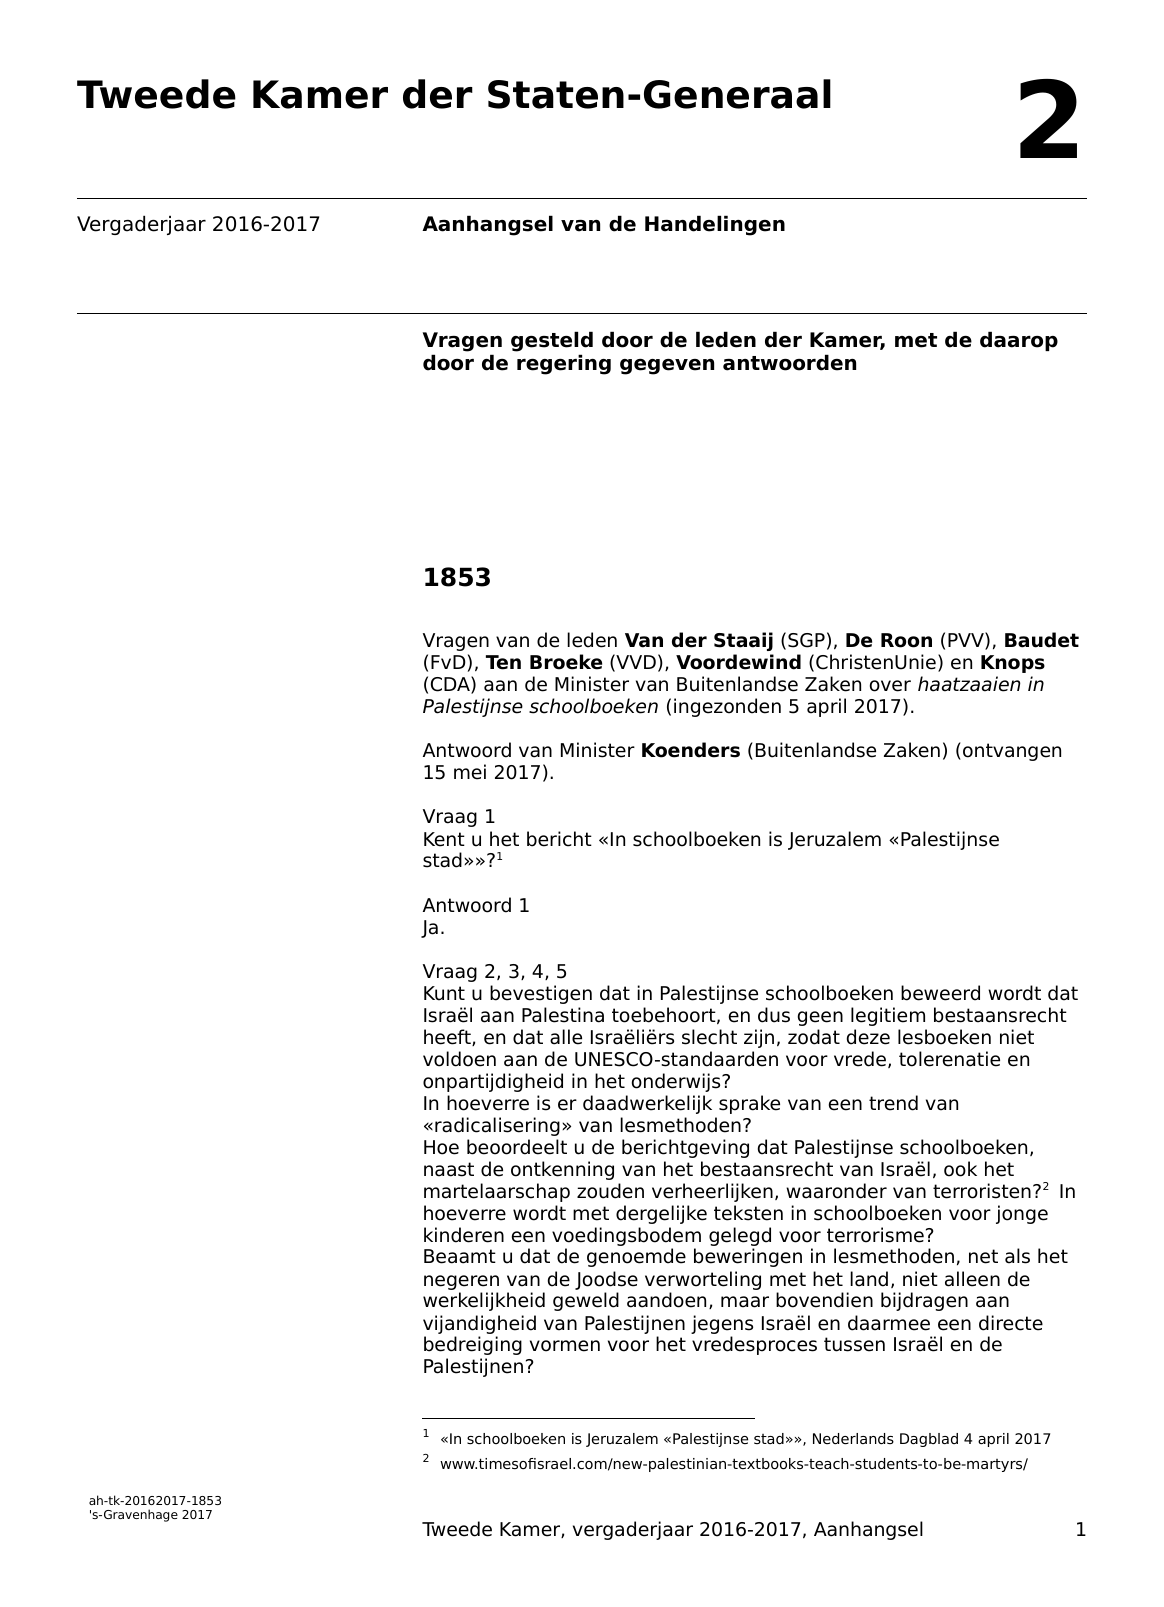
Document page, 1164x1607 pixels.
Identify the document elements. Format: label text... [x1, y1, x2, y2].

text Beaamt u dat de genoemde beweringen in lesmethoden, net als het negeren van de Joodse verworteling met het land, niet alleen de werkelijkheid geweld aandoen, maar bovendien bijdragen aan vijandigheid van Palestijnen jegens Israël en daarmee een directe bedreiging vormen voor het vredesproces tussen Israël en de Palestijnen? [422, 1246, 1087, 1378]
text www.timesofisrael.com/new-palestinian-textbooks-teach-students-to-be-martyrs/ [422, 1452, 1087, 1474]
text ah-tk-20162017-1853 [88, 1494, 323, 1508]
table_cell Vergaderjaar 2016-2017 [77, 199, 422, 313]
text 's-Gravenhage 2017 [88, 1508, 323, 1522]
text Vragen van de leden Van der Staaij (SGP), De Roon (PVV), Baudet (FvD), Ten Broeke (VVD), Voordewind (ChristenUnie) en Knops (CDA) aan de Minister van Buitenlandse Zaken over haatzaaien in Palestijnse schoolboeken (ingezonden 5 april 2017). [422, 630, 1087, 718]
text Kent u het bericht «In schoolboeken is Jeruzalem «Palestijnse stad»»? [422, 828, 1087, 872]
table_cell [77, 314, 422, 375]
text Ja. [422, 917, 1087, 938]
text Kunt u bevestigen dat in Palestijnse schoolboeken beweerd wordt dat Israël aan Palestina toebehoort, en dus geen legitiem bestaansrecht heeft, en dat alle Israëliërs slecht zijn, zodat deze lesboeken niet voldoen aan de UNESCO-standaarden voor vrede, tolerenatie en onpartijdigheid in het onderwijs? [422, 983, 1087, 1093]
text Antwoord van Minister Koenders (Buitenlandse Zaken) (ontvangen 15 mei 2017). [422, 740, 1087, 784]
text Vraag 2, 3, 4, 5 [422, 961, 1087, 983]
table_header Tweede Kamer der Staten-Generaal [77, 59, 886, 198]
table_cell Vragen gesteld door de leden der Kamer, met de daarop door de regering gegeven antwoorden [422, 314, 1087, 375]
text 1853 [422, 563, 1087, 592]
text Vraag 1 [422, 806, 1087, 828]
text «In schoolboeken is Jeruzalem «Palestijnse stad»», Nederlands Dagblad 4 april 2017 [422, 1427, 1087, 1449]
text Hoe beoordeelt u de berichtgeving dat Palestijnse schoolboeken, naast de ontkenning van het bestaansrecht van Israël, ook het martelaarschap zouden verheerlijken, waaronder van terroristen? In hoeverre wordt met dergelijke teksten in schoolboeken voor jonge kinderen een voedingsbodem gelegd voor terrorisme? [422, 1137, 1087, 1246]
text In hoeverre is er daadwerkelijk sprake van een trend van «radicalisering» van lesmethoden? [422, 1093, 1087, 1137]
table_cell Aanhangsel van de Handelingen [422, 199, 1087, 313]
table_header 2 [886, 59, 1087, 198]
text Antwoord 1 [422, 894, 1087, 917]
